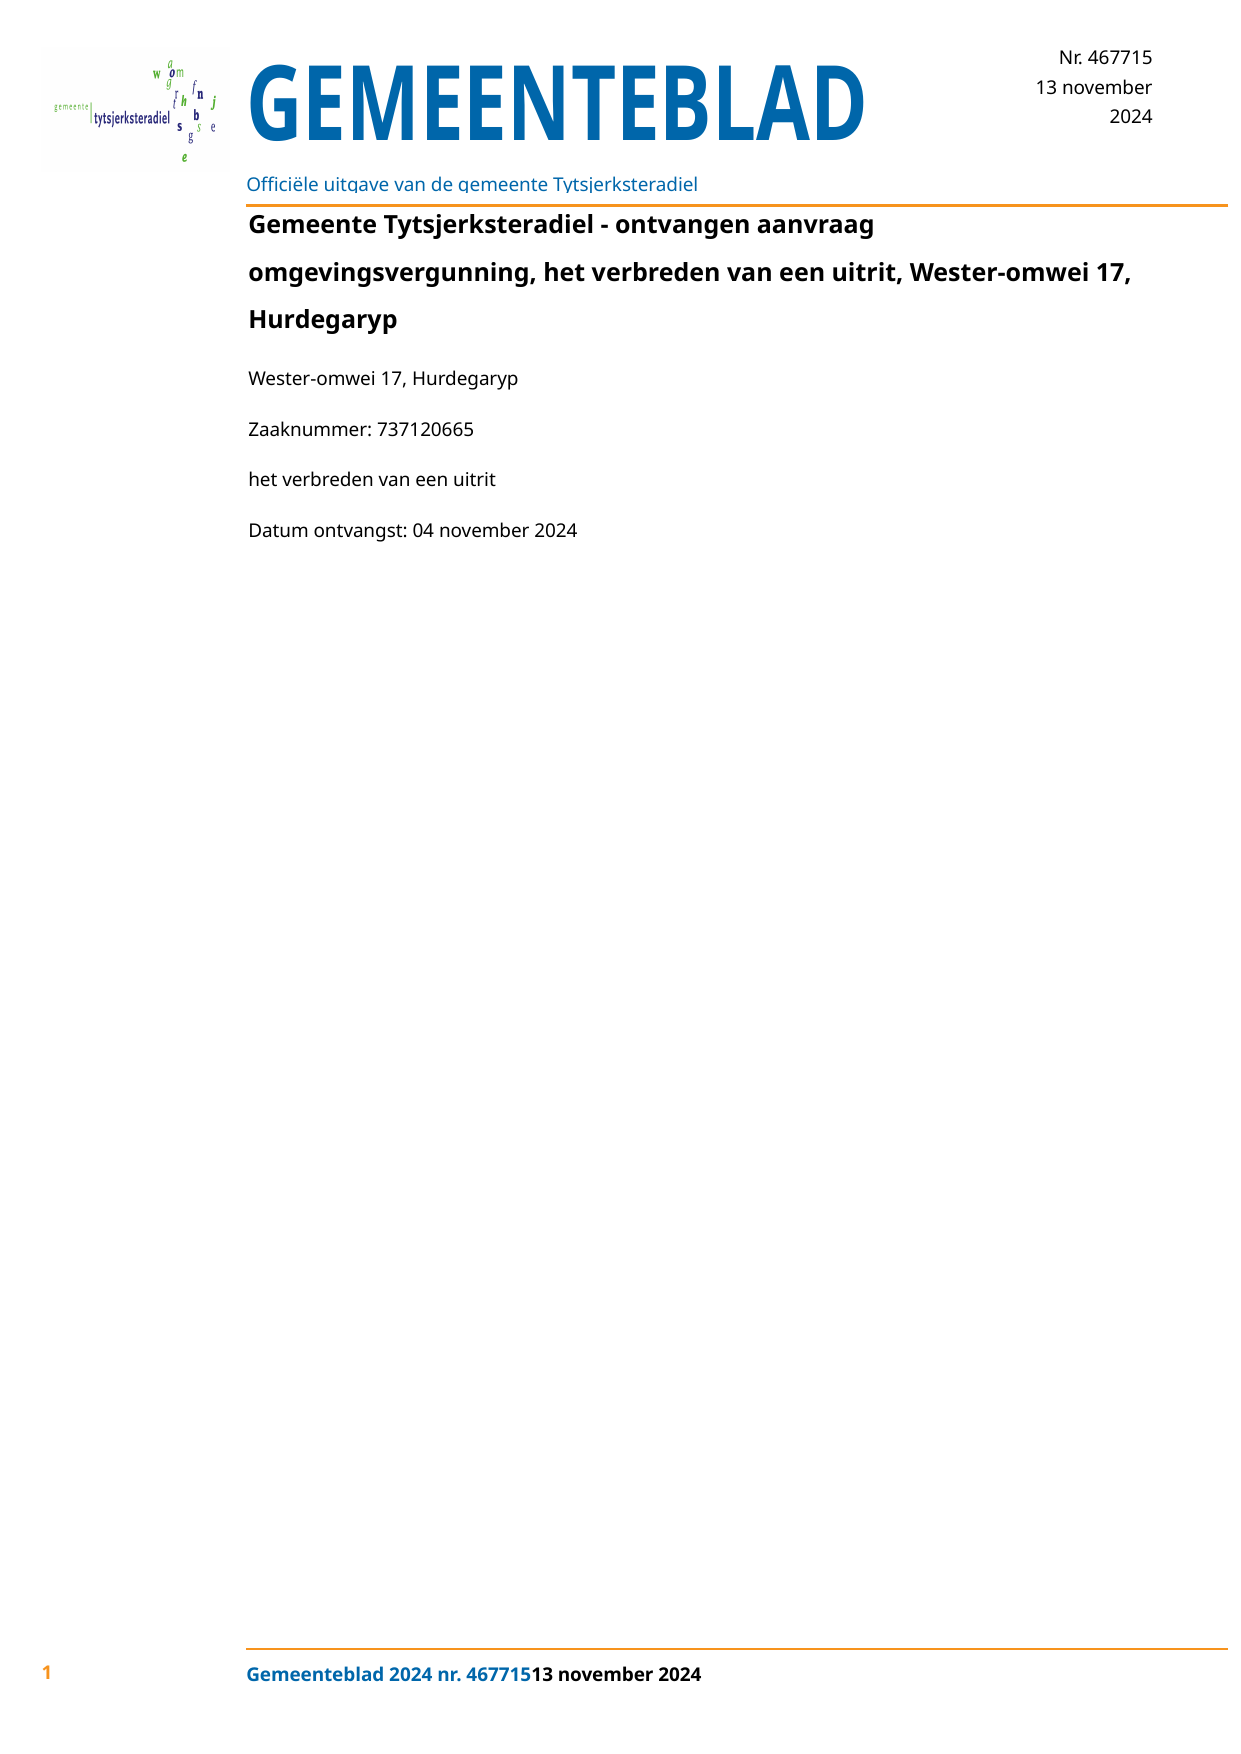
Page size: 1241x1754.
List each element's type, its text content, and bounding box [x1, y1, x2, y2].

picture [41, 47, 231, 172]
text Zaaknummer: 737120665 [248, 416, 1152, 442]
text het verbreden van een uitrit [248, 466, 1152, 492]
text Wester-omwei 17, Hurdegaryp [248, 366, 1152, 391]
text Gemeente Tytsjerksteradiel - ontvangen aanvraag omgevingsvergunning, het verbreden van een uitrit, Wester-omwei 17, Hurdegaryp [248, 207, 1152, 336]
text Datum ontvangst: 04 november 2024 [248, 517, 1152, 542]
